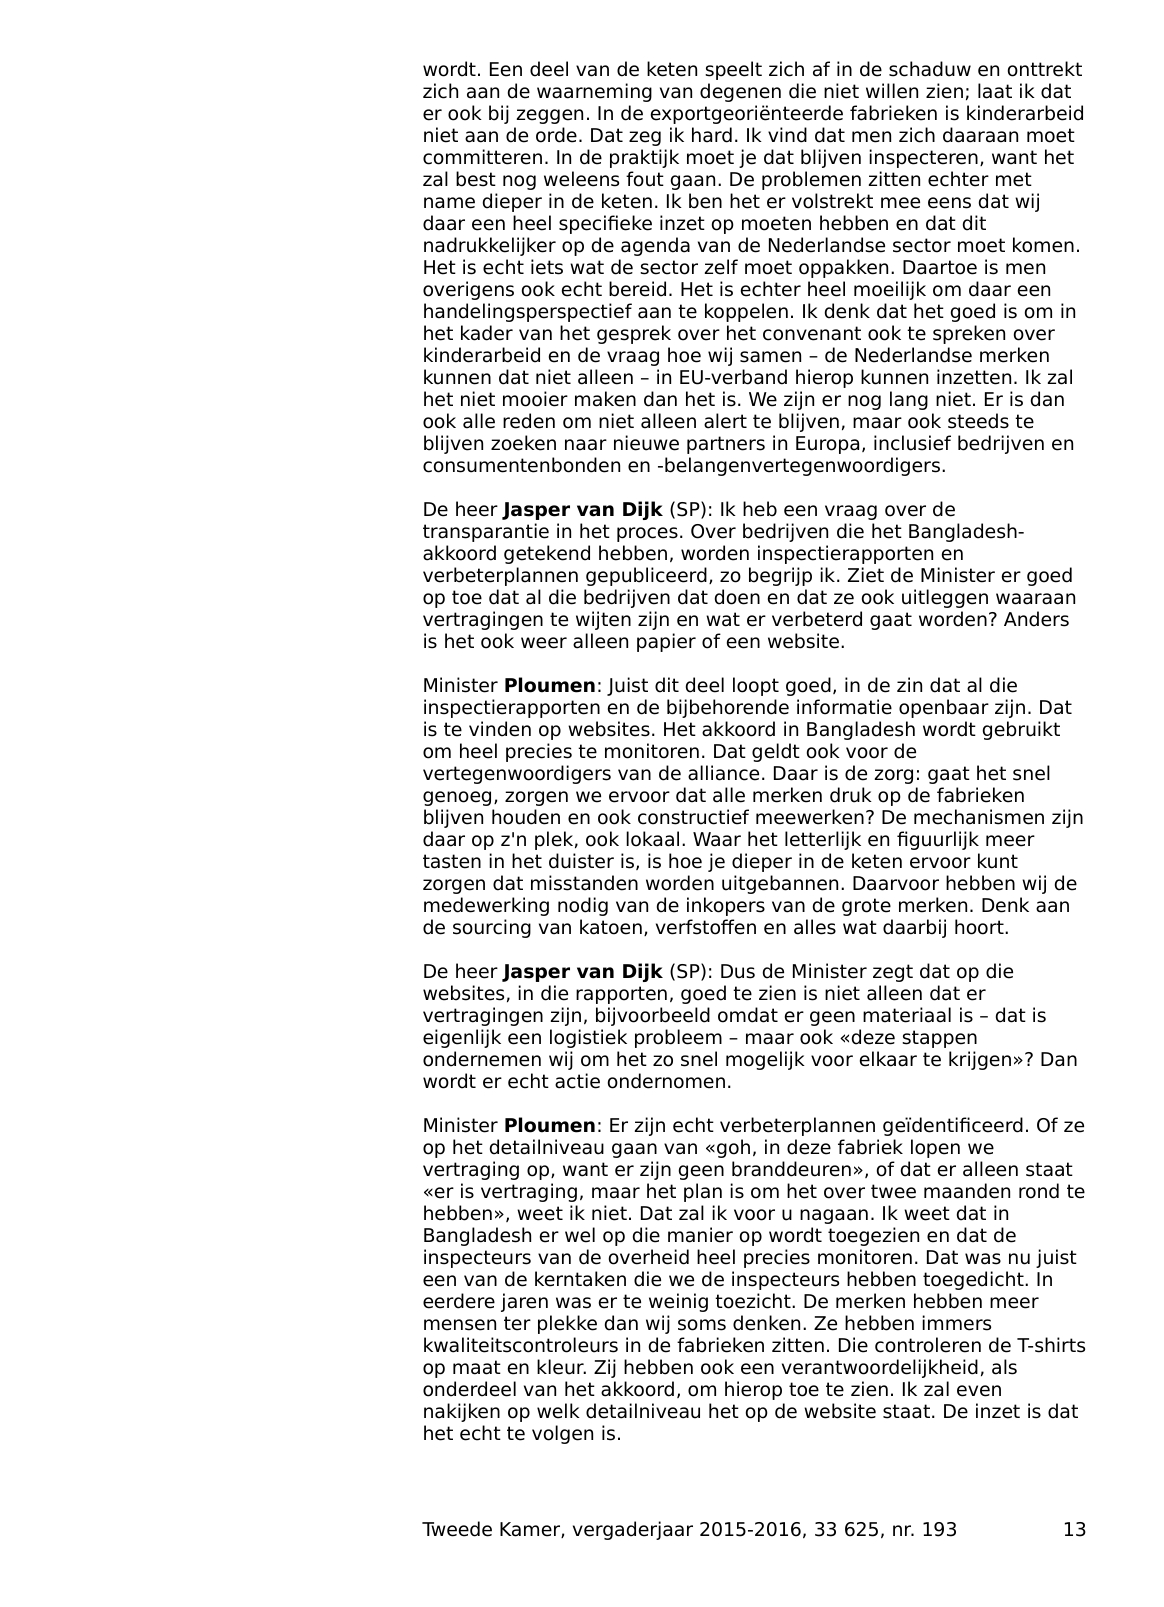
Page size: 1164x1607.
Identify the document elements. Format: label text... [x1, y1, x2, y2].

text De heer Jasper van Dijk (SP): Dus de Minister zegt dat op die websites, in die rapporten, goed te zien is niet alleen dat er vertragingen zijn, bijvoorbeeld omdat er geen materiaal is – dat is eigenlijk een logistiek probleem – maar ook «deze stappen ondernemen wij om het zo snel mogelijk voor elkaar te krijgen»? Dan wordt er echt actie ondernomen. [422, 961, 1087, 1093]
text De heer Jasper van Dijk (SP): Ik heb een vraag over de transparantie in het proces. Over bedrijven die het Bangladesh-akkoord getekend hebben, worden inspectierapporten en verbeterplannen gepubliceerd, zo begrijp ik. Ziet de Minister er goed op toe dat al die bedrijven dat doen en dat ze ook uitleggen waaraan vertragingen te wijten zijn en wat er verbeterd gaat worden? Anders is het ook weer alleen papier of een website. [422, 499, 1087, 653]
text wordt. Een deel van de keten speelt zich af in de schaduw en onttrekt zich aan de waarneming van degenen die niet willen zien; laat ik dat er ook bij zeggen. In de exportgeoriënteerde fabrieken is kinderarbeid niet aan de orde. Dat zeg ik hard. Ik vind dat men zich daaraan moet committeren. In de praktijk moet je dat blijven inspecteren, want het zal best nog weleens fout gaan. De problemen zitten echter met name dieper in de keten. Ik ben het er volstrekt mee eens dat wij daar een heel specifieke inzet op moeten hebben en dat dit nadrukkelijker op de agenda van de Nederlandse sector moet komen. Het is echt iets wat de sector zelf moet oppakken. Daartoe is men overigens ook echt bereid. Het is echter heel moeilijk om daar een handelingsperspectief aan te koppelen. Ik denk dat het goed is om in het kader van het gesprek over het convenant ook te spreken over kinderarbeid en de vraag hoe wij samen – de Nederlandse merken kunnen dat niet alleen – in EU-verband hierop kunnen inzetten. Ik zal het niet mooier maken dan het is. We zijn er nog lang niet. Er is dan ook alle reden om niet alleen alert te blijven, maar ook steeds te blijven zoeken naar nieuwe partners in Europa, inclusief bedrijven en consumentenbonden en -belangenvertegenwoordigers. [422, 59, 1087, 477]
text Minister Ploumen: Er zijn echt verbeterplannen geïdentificeerd. Of ze op het detailniveau gaan van «goh, in deze fabriek lopen we vertraging op, want er zijn geen branddeuren», of dat er alleen staat «er is vertraging, maar het plan is om het over twee maanden rond te hebben», weet ik niet. Dat zal ik voor u nagaan. Ik weet dat in Bangladesh er wel op die manier op wordt toegezien en dat de inspecteurs van de overheid heel precies monitoren. Dat was nu juist een van de kerntaken die we de inspecteurs hebben toegedicht. In eerdere jaren was er te weinig toezicht. De merken hebben meer mensen ter plekke dan wij soms denken. Ze hebben immers kwaliteitscontroleurs in de fabrieken zitten. Die controleren de T-shirts op maat en kleur. Zij hebben ook een verantwoordelijkheid, als onderdeel van het akkoord, om hierop toe te zien. Ik zal even nakijken op welk detailniveau het op de website staat. De inzet is dat het echt te volgen is. [422, 1115, 1087, 1444]
text Minister Ploumen: Juist dit deel loopt goed, in de zin dat al die inspectierapporten en de bijbehorende informatie openbaar zijn. Dat is te vinden op websites. Het akkoord in Bangladesh wordt gebruikt om heel precies te monitoren. Dat geldt ook voor de vertegenwoordigers van de alliance. Daar is de zorg: gaat het snel genoeg, zorgen we ervoor dat alle merken druk op de fabrieken blijven houden en ook constructief meewerken? De mechanismen zijn daar op z'n plek, ook lokaal. Waar het letterlijk en figuurlijk meer tasten in het duister is, is hoe je dieper in de keten ervoor kunt zorgen dat misstanden worden uitgebannen. Daarvoor hebben wij de medewerking nodig van de inkopers van de grote merken. Denk aan de sourcing van katoen, verfstoffen en alles wat daarbij hoort. [422, 675, 1087, 939]
